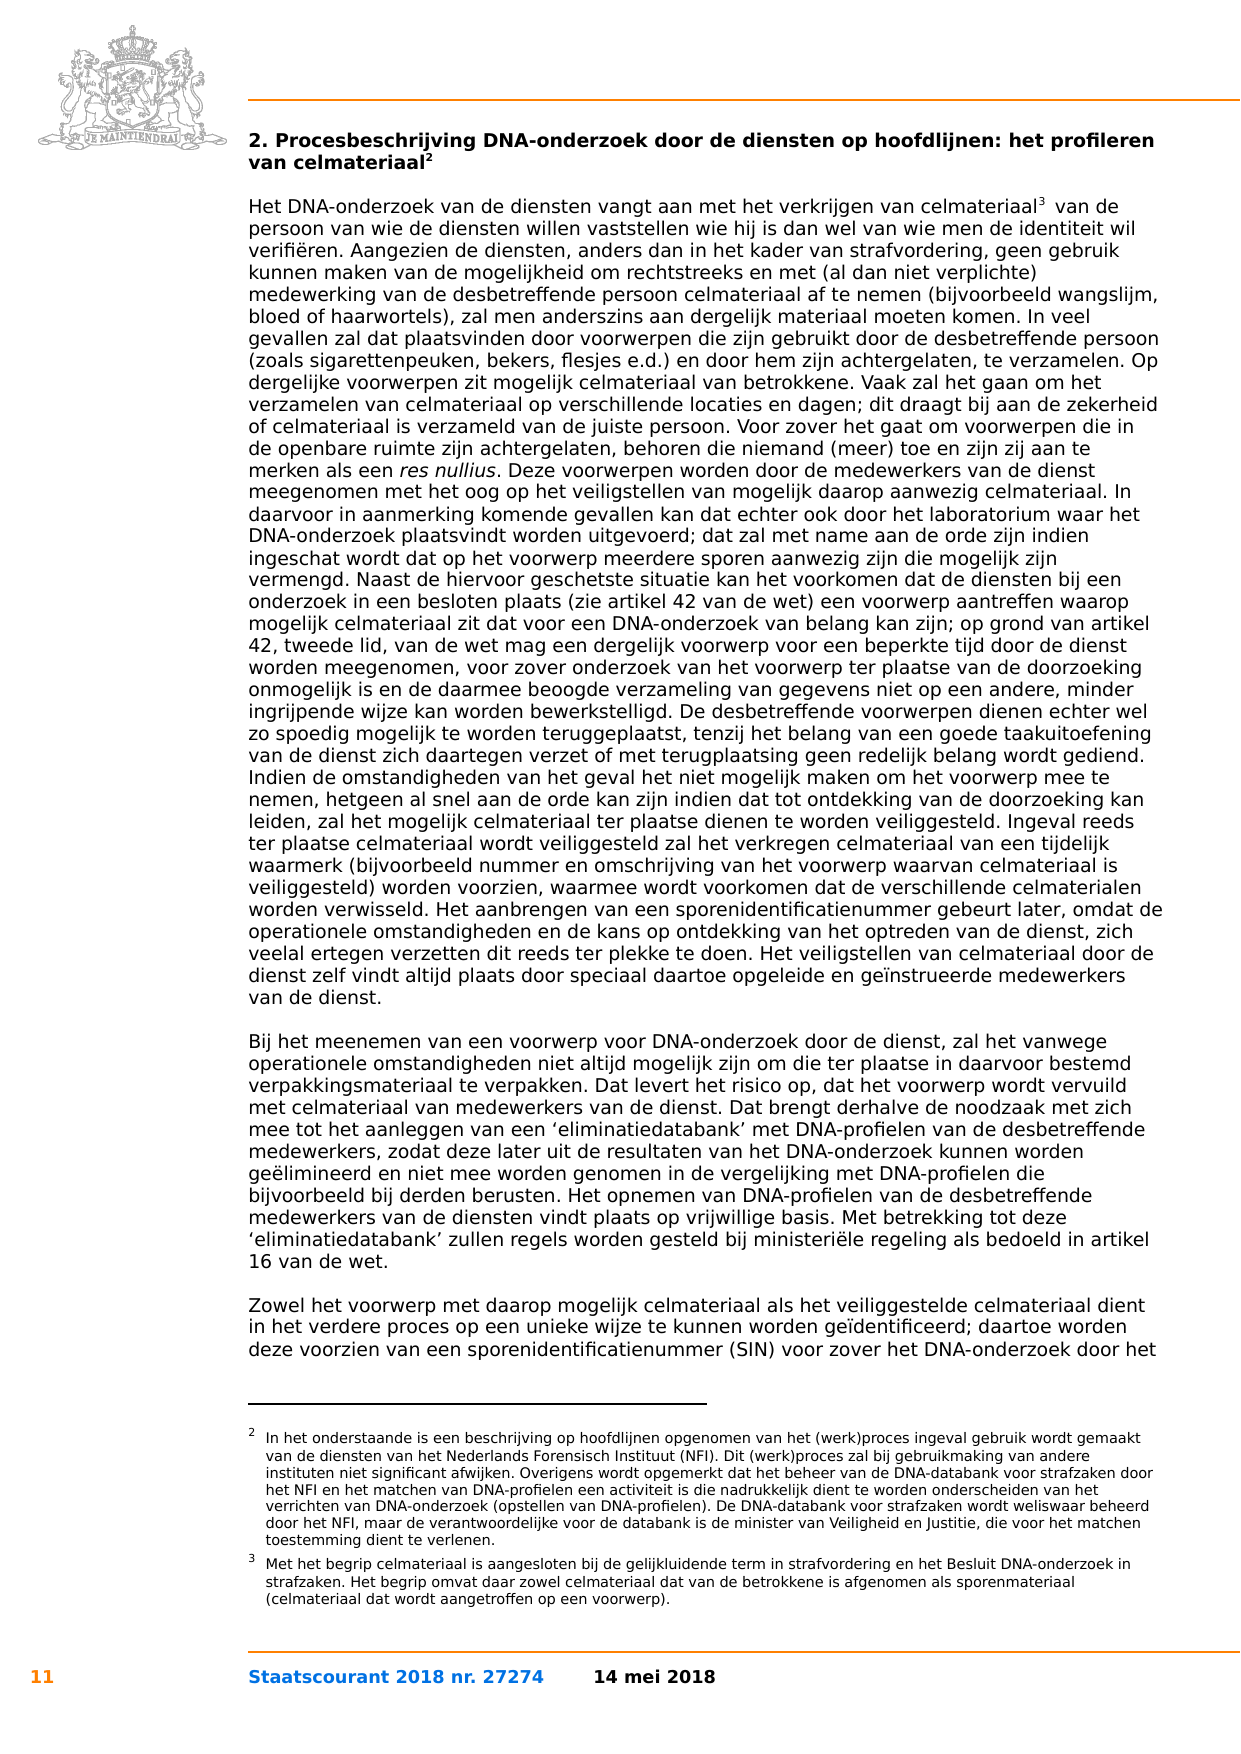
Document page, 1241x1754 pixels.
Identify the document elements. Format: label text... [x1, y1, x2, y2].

text Bij het meenemen van een voorwerp voor DNA-onderzoek door de dienst, zal het vanwege operationele omstandigheden niet altijd mogelijk zijn om die ter plaatse in daarvoor bestemd verpakkingsmateriaal te verpakken. Dat levert het risico op, dat het voorwerp wordt vervuild met celmateriaal van medewerkers van de dienst. Dat brengt derhalve de noodzaak met zich mee tot het aanleggen van een ‘eliminatiedatabank’ met DNA-profielen van de desbetreffende medewerkers, zodat deze later uit de resultaten van het DNA-onderzoek kunnen worden geëlimineerd en niet mee worden genomen in de vergelijking met DNA-profielen die bijvoorbeeld bij derden berusten. Het opnemen van DNA-profielen van de desbetreffende medewerkers van de diensten vindt plaats op vrijwillige basis. Met betrekking tot deze ‘eliminatiedatabank’ zullen regels worden gesteld bij ministeriële regeling als bedoeld in artikel 16 van de wet. [248, 1031, 1163, 1273]
picture [38, 25, 227, 150]
text Het DNA-onderzoek van de diensten vangt aan met het verkrijgen van celmateriaal van de persoon van wie de diensten willen vaststellen wie hij is dan wel van wie men de identiteit wil verifiëren. Aangezien de diensten, anders dan in het kader van strafvordering, geen gebruik kunnen maken van de mogelijkheid om rechtstreeks en met (al dan niet verplichte) medewerking van de desbetreffende persoon celmateriaal af te nemen (bijvoorbeeld wangslijm, bloed of haarwortels), zal men anderszins aan dergelijk materiaal moeten komen. In veel gevallen zal dat plaatsvinden door voorwerpen die zijn gebruikt door de desbetreffende persoon (zoals sigarettenpeuken, bekers, flesjes e.d.) en door hem zijn achtergelaten, te verzamelen. Op dergelijke voorwerpen zit mogelijk celmateriaal van betrokkene. Vaak zal het gaan om het verzamelen van celmateriaal op verschillende locaties en dagen; dit draagt bij aan de zekerheid of celmateriaal is verzameld van de juiste persoon. Voor zover het gaat om voorwerpen die in de openbare ruimte zijn achtergelaten, behoren die niemand (meer) toe en zijn zij aan te merken als een res nullius. Deze voorwerpen worden door de medewerkers van de dienst meegenomen met het oog op het veiligstellen van mogelijk daarop aanwezig celmateriaal. In daarvoor in aanmerking komende gevallen kan dat echter ook door het laboratorium waar het DNA-onderzoek plaatsvindt worden uitgevoerd; dat zal met name aan de orde zijn indien ingeschat wordt dat op het voorwerp meerdere sporen aanwezig zijn die mogelijk zijn vermengd. Naast de hiervoor geschetste situatie kan het voorkomen dat de diensten bij een onderzoek in een besloten plaats (zie artikel 42 van de wet) een voorwerp aantreffen waarop mogelijk celmateriaal zit dat voor een DNA-onderzoek van belang kan zijn; op grond van artikel 42, tweede lid, van de wet mag een dergelijk voorwerp voor een beperkte tijd door de dienst worden meegenomen, voor zover onderzoek van het voorwerp ter plaatse van de doorzoeking onmogelijk is en de daarmee beoogde verzameling van gegevens niet op een andere, minder ingrijpende wijze kan worden bewerkstelligd. De desbetreffende voorwerpen dienen echter wel zo spoedig mogelijk te worden teruggeplaatst, tenzij het belang van een goede taakuitoefening van de dienst zich daartegen verzet of met terugplaatsing geen redelijk belang wordt gediend. Indien de omstandigheden van het geval het niet mogelijk maken om het voorwerp mee te nemen, hetgeen al snel aan de orde kan zijn indien dat tot ontdekking van de doorzoeking kan leiden, zal het mogelijk celmateriaal ter plaatse dienen te worden veiliggesteld. Ingeval reeds ter plaatse celmateriaal wordt veiliggesteld zal het verkregen celmateriaal van een tijdelijk waarmerk (bijvoorbeeld nummer en omschrijving van het voorwerp waarvan celmateriaal is veiliggesteld) worden voorzien, waarmee wordt voorkomen dat de verschillende celmaterialen worden verwisseld. Het aanbrengen van een sporenidentificatienummer gebeurt later, omdat de operationele omstandigheden en de kans op ontdekking van het optreden van de dienst, zich veelal ertegen verzetten dit reeds ter plekke te doen. Het veiligstellen van celmateriaal door de dienst zelf vindt altijd plaats door speciaal daartoe opgeleide en geïnstrueerde medewerkers van de dienst. [248, 196, 1163, 1009]
text Met het begrip celmateriaal is aangesloten bij de gelijkluidende term in strafvordering en het Besluit DNA-onderzoek in strafzaken. Het begrip omvat daar zowel celmateriaal dat van de betrokkene is afgenomen als sporenmateriaal (celmateriaal dat wordt aangetroffen op een voorwerp). [248, 1552, 1163, 1608]
text Zowel het voorwerp met daarop mogelijk celmateriaal als het veiliggestelde celmateriaal dient in het verdere proces op een unieke wijze te kunnen worden geïdentificeerd; daartoe worden deze voorzien van een sporenidentificatienummer (SIN) voor zover het DNA-onderzoek door het [248, 1294, 1163, 1360]
subtitle 2. Procesbeschrijving DNA-onderzoek door de diensten op hoofdlijnen: het profileren van celmateriaal [248, 130, 1163, 174]
text In het onderstaande is een beschrijving op hoofdlijnen opgenomen van het (werk)proces ingeval gebruik wordt gemaakt van de diensten van het Nederlands Forensisch Instituut (NFI). Dit (werk)proces zal bij gebruikmaking van andere instituten niet significant afwijken. Overigens wordt opgemerkt dat het beheer van de DNA-databank voor strafzaken door het NFI en het matchen van DNA-profielen een activiteit is die nadrukkelijk dient te worden onderscheiden van het verrichten van DNA-onderzoek (opstellen van DNA-profielen). De DNA-databank voor strafzaken wordt weliswaar beheerd door het NFI, maar de verantwoordelijke voor de databank is de minister van Veiligheid en Justitie, die voor het matchen toestemming dient te verlenen. [248, 1426, 1163, 1549]
